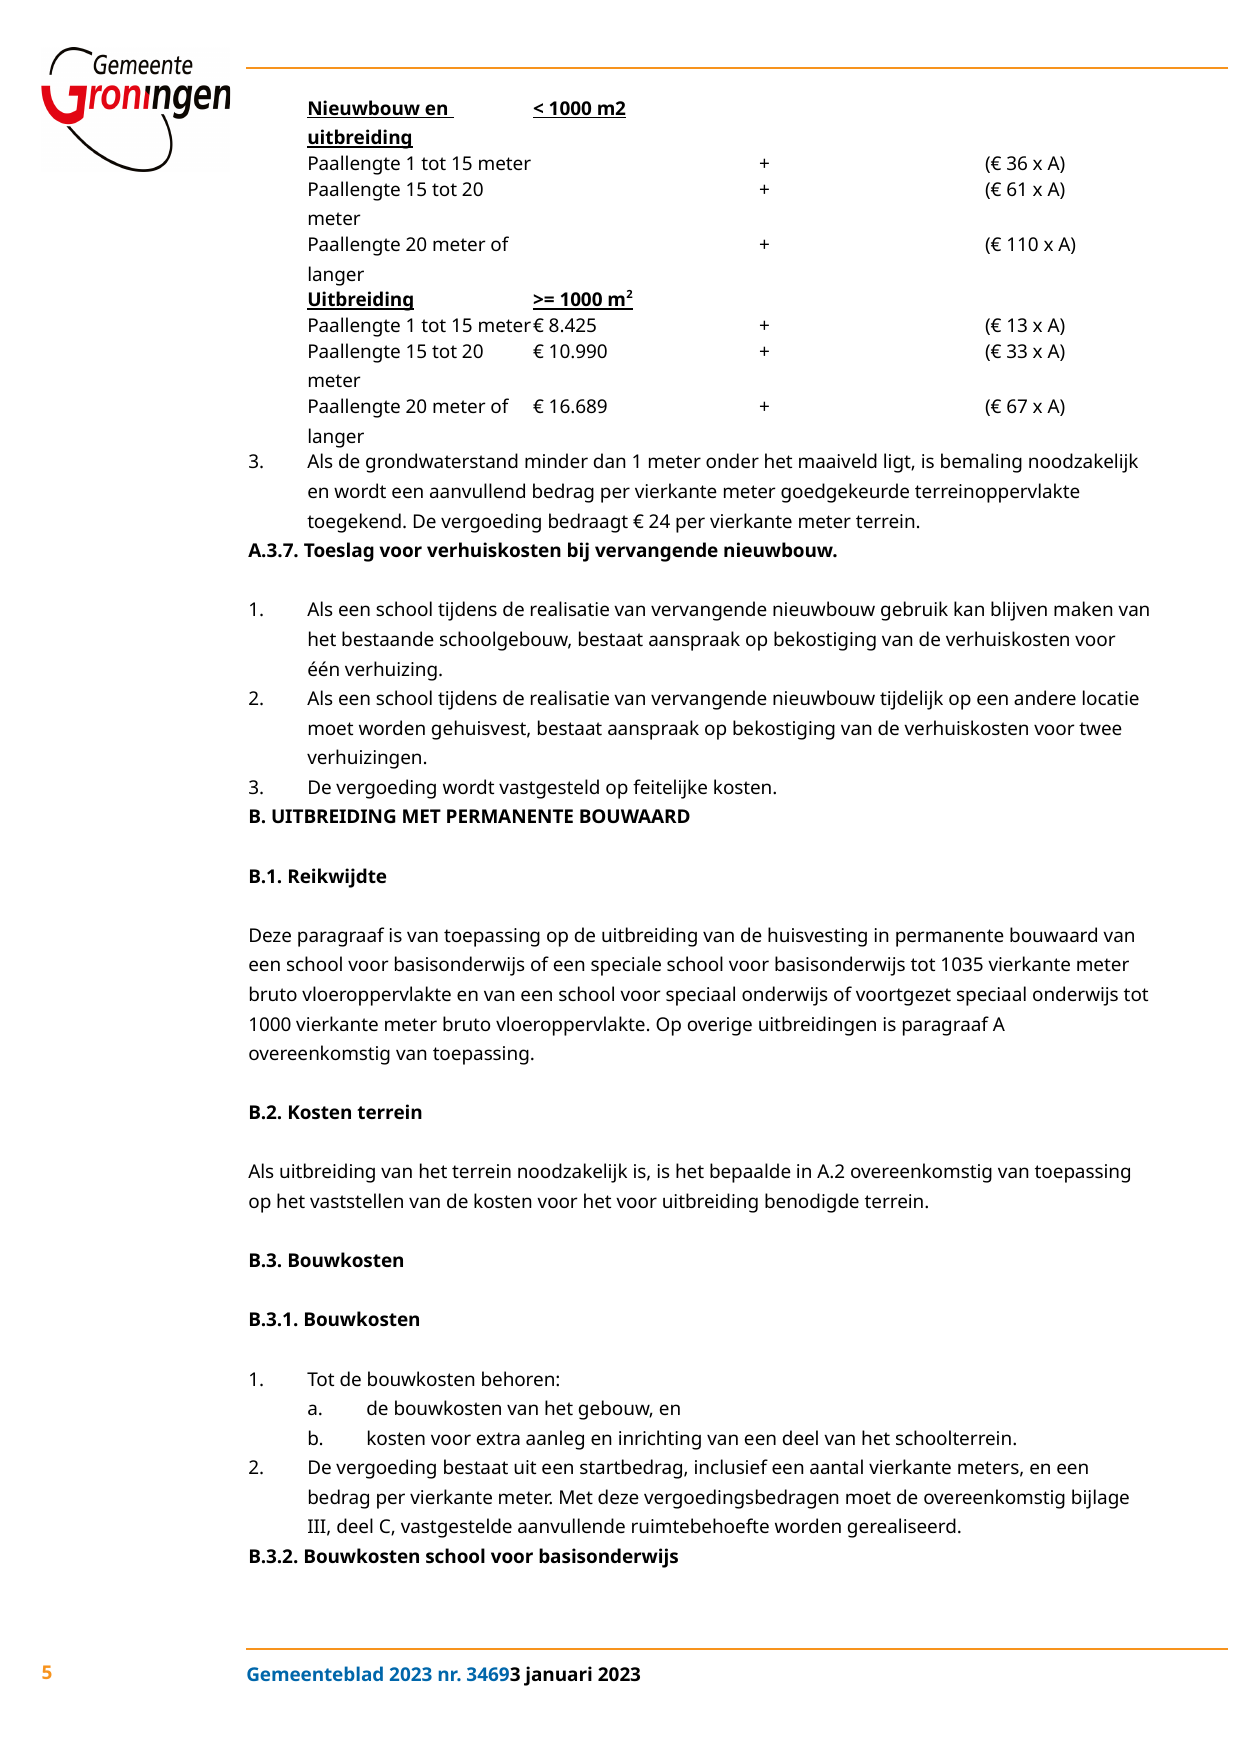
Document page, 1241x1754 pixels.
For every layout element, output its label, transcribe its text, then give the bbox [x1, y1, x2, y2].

text A.3.7. Toeslag voor verhuiskosten bij vervangende nieuwbouw. [248, 537, 1152, 563]
text B.3.2. Bouwkosten school voor basisonderwijs [248, 1543, 1152, 1569]
table_cell + [759, 231, 985, 287]
text B. UITBREIDING MET PERMANENTE BOUWAARD [248, 804, 1152, 829]
text B.3. Bouwkosten [248, 1247, 1152, 1273]
table_cell + [759, 176, 985, 231]
table_cell Uitbreiding [307, 287, 533, 312]
table_cell Paallengte 1 tot 15 meter [307, 150, 533, 176]
table_header < 1000 m2 [533, 95, 759, 150]
table_cell + [759, 338, 985, 393]
list De vergoeding wordt vastgesteld op feitelijke kosten. [248, 774, 1152, 800]
table_cell (€ 67 x A) [985, 393, 1211, 449]
table_cell Paallengte 20 meter of langer [307, 393, 533, 449]
table_cell Paallengte 1 tot 15 meter [307, 312, 533, 338]
list Als een school tijdens de realisatie van vervangende nieuwbouw tijdelijk op een andere locatie moet worden gehuisvest, bestaat aanspraak op bekostiging van de verhuiskosten voor twee verhuizingen. [248, 685, 1152, 770]
list Tot de bouwkosten behoren: [248, 1366, 1152, 1392]
text B.1. Reikwijdte [248, 863, 1152, 889]
text B.3.1. Bouwkosten [248, 1307, 1152, 1332]
list de bouwkosten van het gebouw, en [307, 1395, 1152, 1421]
table_cell (€ 61 x A) [985, 176, 1211, 231]
table_header [759, 95, 985, 150]
table_cell Paallengte 15 tot 20 meter [307, 176, 533, 231]
table_cell [533, 231, 759, 287]
table_cell € 16.689 [533, 393, 759, 449]
table_cell [759, 287, 985, 312]
table_cell [533, 176, 759, 231]
list De vergoeding bestaat uit een startbedrag, inclusief een aantal vierkante meters, en een bedrag per vierkante meter. Met deze vergoedingsbedragen moet de overeenkomstig bijlage III, deel C, vastgestelde aanvullende ruimtebehoefte worden gerealiseerd. [248, 1454, 1152, 1539]
list Als de grondwaterstand minder dan 1 meter onder het maaiveld ligt, is bemaling noodzakelijk en wordt een aanvullend bedrag per vierkante meter goedgekeurde terreinoppervlakte toegekend. De vergoeding bedraagt € 24 per vierkante meter terrein. [248, 449, 1152, 534]
table_cell [533, 150, 759, 176]
text Deze paragraaf is van toepassing op de uitbreiding van de huisvesting in permanente bouwaard van een school voor basisonderwijs of een speciale school voor basisonderwijs tot 1035 vierkante meter bruto vloeroppervlakte en van een school voor speciaal onderwijs of voortgezet speciaal onderwijs tot 1000 vierkante meter bruto vloeroppervlakte. Op overige uitbreidingen is paragraaf A overeenkomstig van toepassing. [248, 922, 1152, 1066]
table_cell Paallengte 20 meter of langer [307, 231, 533, 287]
table_header Nieuwbouw en uitbreiding [307, 95, 533, 150]
table_cell Paallengte 15 tot 20 meter [307, 338, 533, 393]
table_header [985, 95, 1211, 150]
table_cell (€ 36 x A) [985, 150, 1211, 176]
text B.2. Kosten terrein [248, 1099, 1152, 1125]
list Als een school tijdens de realisatie van vervangende nieuwbouw gebruik kan blijven maken van het bestaande schoolgebouw, bestaat aanspraak op bekostiging van de verhuiskosten voor één verhuizing. [248, 597, 1152, 682]
table_cell + [759, 393, 985, 449]
table_cell € 8.425 [533, 312, 759, 338]
table_cell + [759, 312, 985, 338]
list kosten voor extra aanleg en inrichting van een deel van het schoolterrein. [307, 1425, 1152, 1451]
table_cell >= 1000 m2 [533, 287, 759, 312]
table_cell € 10.990 [533, 338, 759, 393]
picture [41, 47, 231, 172]
table_cell (€ 110 x A) [985, 231, 1211, 287]
table_cell (€ 33 x A) [985, 338, 1211, 393]
table_cell [985, 287, 1211, 312]
table_cell + [759, 150, 985, 176]
text Als uitbreiding van het terrein noodzakelijk is, is het bepaalde in A.2 overeenkomstig van toepassing op het vaststellen van de kosten voor het voor uitbreiding benodigde terrein. [248, 1159, 1152, 1214]
table_cell (€ 13 x A) [985, 312, 1211, 338]
